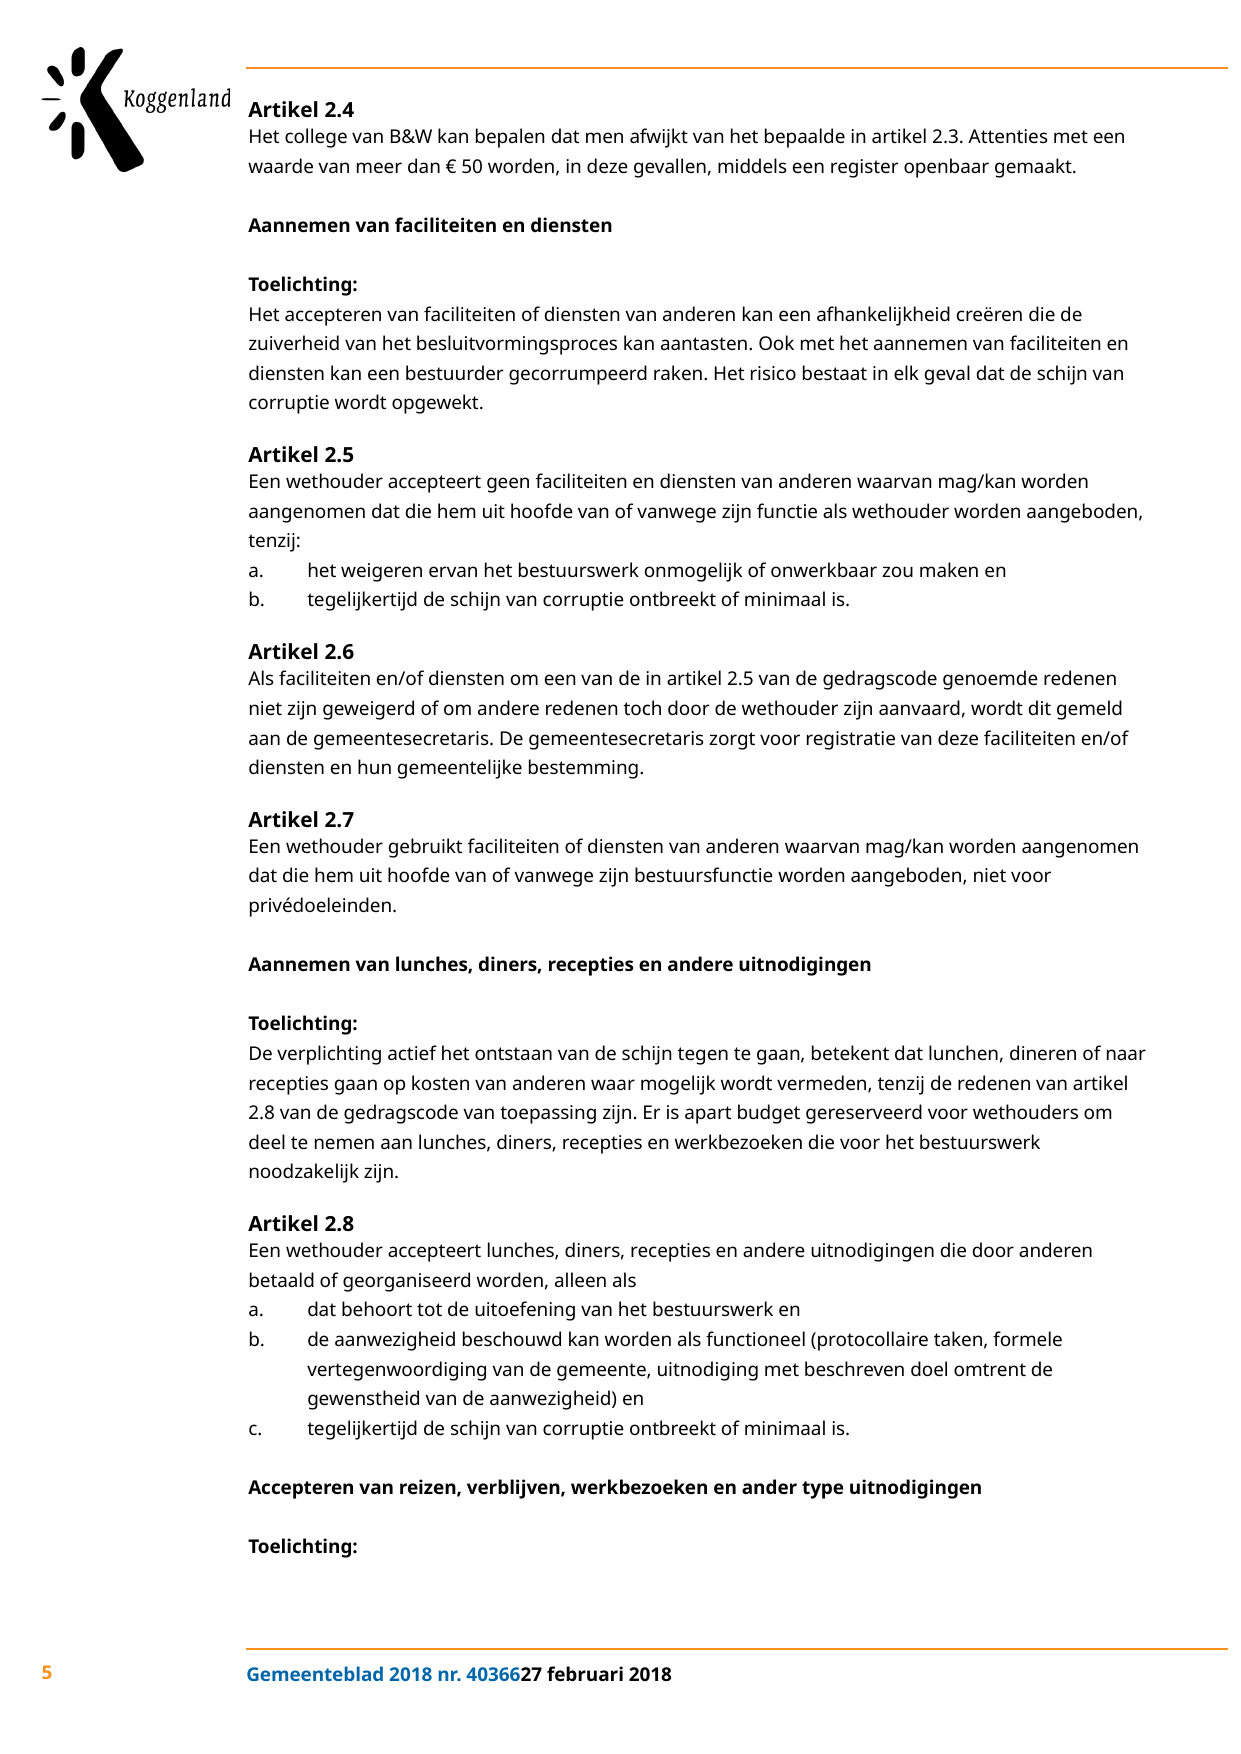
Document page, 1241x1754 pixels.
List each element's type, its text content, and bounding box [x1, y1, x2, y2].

text Als faciliteiten en/of diensten om een van de in artikel 2.5 van de gedragscode genoemde redenen niet zijn geweigerd of om andere redenen toch door de wethouder zijn aanvaard, wordt dit gemeld aan de gemeentesecretaris. De gemeentesecretaris zorgt voor registratie van deze faciliteiten en/of diensten en hun gemeentelijke bestemming. [248, 666, 1152, 780]
text Het accepteren van faciliteiten of diensten van anderen kan een afhankelijkheid creëren die de zuiverheid van het besluitvormingsproces kan aantasten. Ook met het aannemen van faciliteiten en diensten kan een bestuurder gecorrumpeerd raken. Het risico bestaat in elk geval dat de schijn van corruptie wordt opgewekt. [248, 301, 1152, 415]
text Artikel 2.4 [248, 95, 1152, 123]
text Artikel 2.5 [248, 440, 1152, 468]
text Aannemen van lunches, diners, recepties en andere uitnodigingen [248, 951, 1152, 977]
text Aannemen van faciliteiten en diensten [248, 212, 1152, 238]
list tegelijkertijd de schijn van corruptie ontbreekt of minimaal is. [248, 587, 1152, 612]
text Een wethouder gebruikt faciliteiten of diensten van anderen waarvan mag/kan worden aangenomen dat die hem uit hoofde van of vanwege zijn bestuursfunctie worden aangeboden, niet voor privédoeleinden. [248, 833, 1152, 918]
text Een wethouder accepteert lunches, diners, recepties en andere uitnodigingen die door anderen betaald of georganiseerd worden, alleen als [248, 1237, 1152, 1293]
list het weigeren ervan het bestuurswerk onmogelijk of onwerkbaar zou maken en [248, 557, 1152, 583]
list dat behoort tot de uitoefening van het bestuurswerk en [248, 1297, 1152, 1322]
text Toelichting: [248, 1011, 1152, 1036]
list de aanwezigheid beschouwd kan worden als functioneel (protocollaire taken, formele vertegenwoordiging van de gemeente, uitnodiging met beschreven doel omtrent de gewenstheid van de aanwezigheid) en [248, 1326, 1152, 1411]
text Toelichting: [248, 1533, 1152, 1559]
list tegelijkertijd de schijn van corruptie ontbreekt of minimaal is. [248, 1415, 1152, 1441]
text Artikel 2.7 [248, 805, 1152, 833]
text Het college van B&W kan bepalen dat men afwijkt van het bepaalde in artikel 2.3. Attenties met een waarde van meer dan € 50 worden, in deze gevallen, middels een register openbaar gemaakt. [248, 123, 1152, 178]
picture [41, 47, 231, 172]
text De verplichting actief het ontstaan van de schijn tegen te gaan, betekent dat lunchen, dineren of naar recepties gaan op kosten van anderen waar mogelijk wordt vermeden, tenzij de redenen van artikel 2.8 van de gedragscode van toepassing zijn. Er is apart budget gereserveerd voor wethouders om deel te nemen aan lunches, diners, recepties en werkbezoeken die voor het bestuurswerk noodzakelijk zijn. [248, 1040, 1152, 1184]
text Een wethouder accepteert geen faciliteiten en diensten van anderen waarvan mag/kan worden aangenomen dat die hem uit hoofde van of vanwege zijn functie als wethouder worden aangeboden, tenzij: [248, 468, 1152, 553]
text Accepteren van reizen, verblijven, werkbezoeken en ander type uitnodigingen [248, 1474, 1152, 1500]
text Artikel 2.6 [248, 637, 1152, 666]
text Artikel 2.8 [248, 1209, 1152, 1237]
text Toelichting: [248, 271, 1152, 297]
